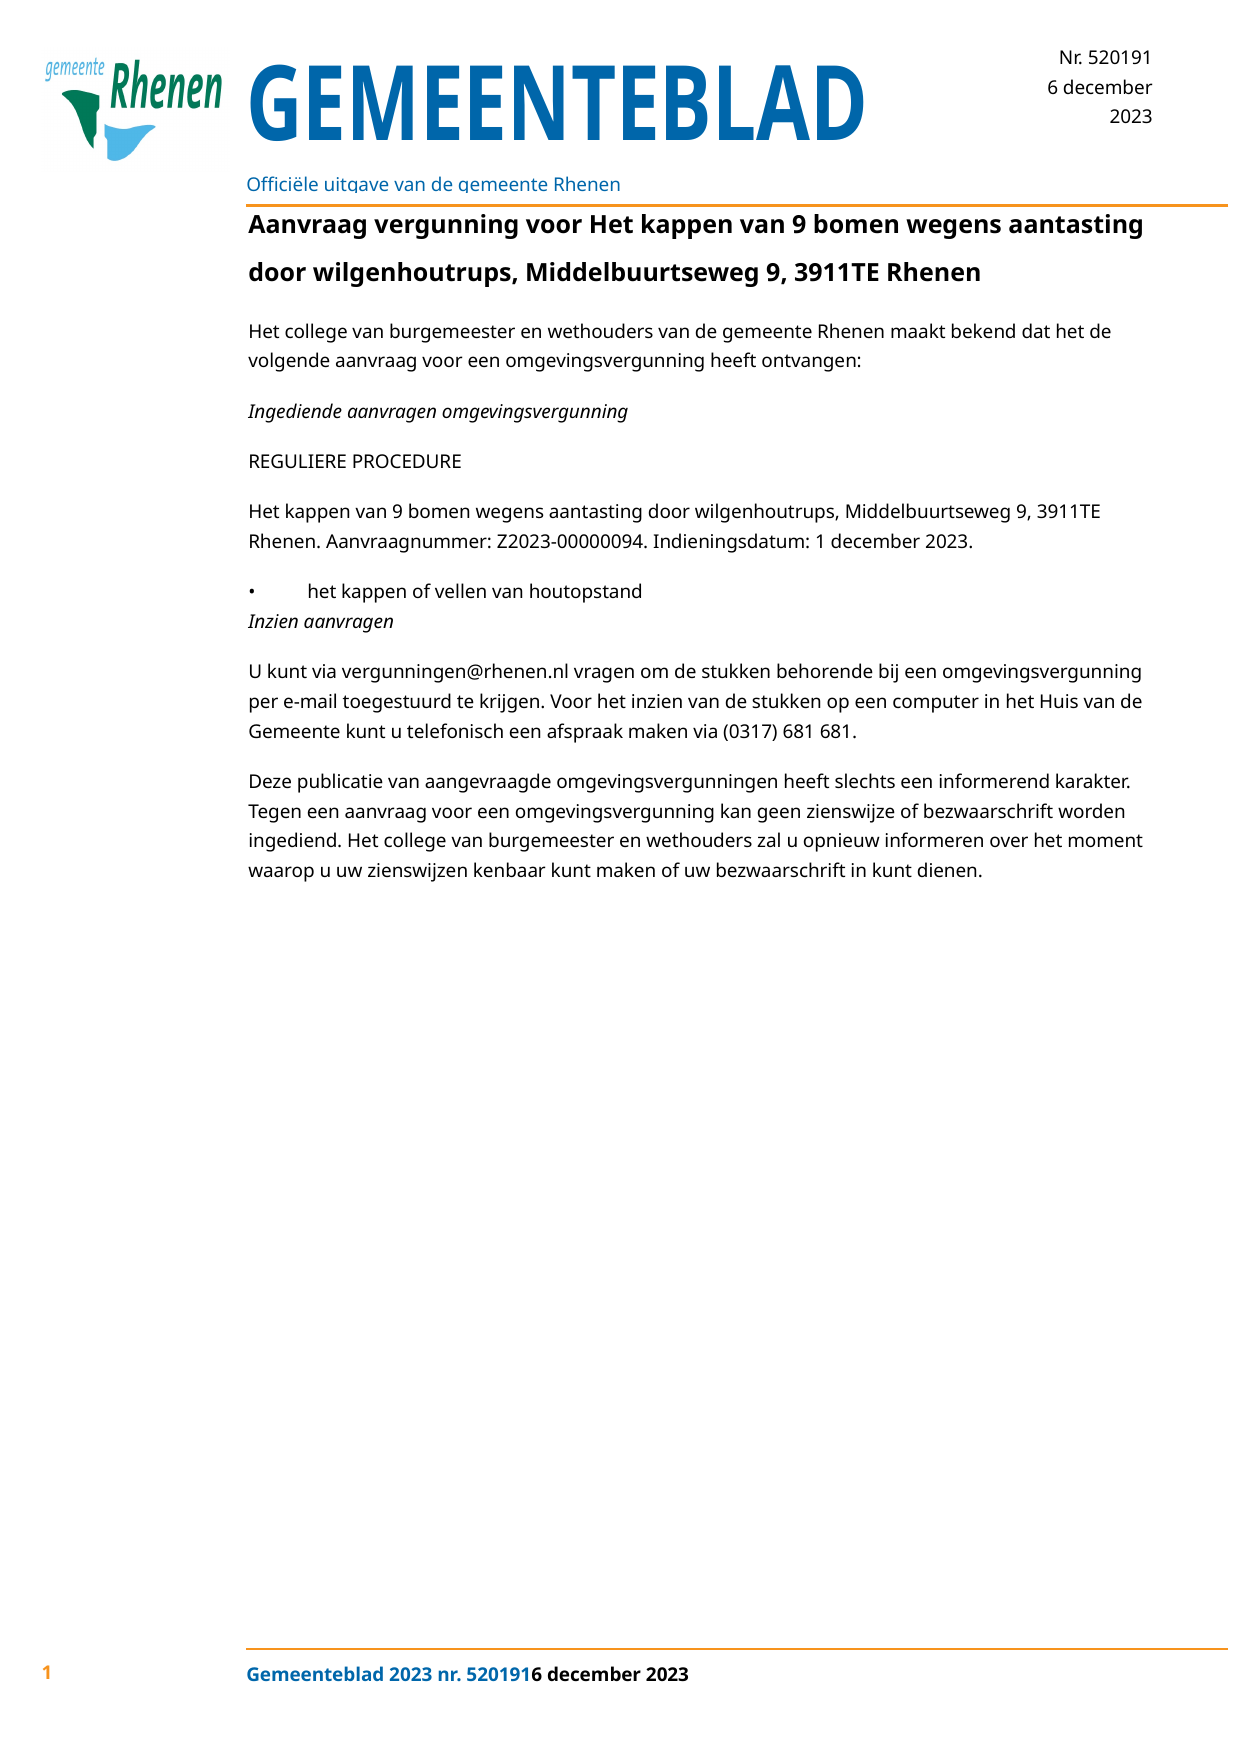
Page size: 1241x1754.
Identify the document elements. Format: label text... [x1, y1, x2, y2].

text Ingediende aanvragen omgevingsvergunning [248, 398, 1152, 424]
text Inzien aanvragen [248, 608, 1152, 634]
text Deze publicatie van aangevraagde omgevingsvergunningen heeft slechts een informerend karakter. Tegen een aanvraag voor een omgevingsvergunning kan geen zienswijze of bezwaarschrift worden ingediend. Het college van burgemeester en wethouders zal u opnieuw informeren over het moment waarop u uw zienswijzen kenbaar kunt maken of uw bezwaarschrift in kunt dienen. [248, 768, 1152, 883]
text REGULIERE PROCEDURE [248, 448, 1152, 474]
text Aanvraag vergunning voor Het kappen van 9 bomen wegens aantasting door wilgenhoutrups, Middelbuurtseweg 9, 3911TE Rhenen [248, 207, 1152, 288]
text Het college van burgemeester en wethouders van de gemeente Rhenen maakt bekend dat het de volgende aanvraag voor een omgevingsvergunning heeft ontvangen: [248, 318, 1152, 373]
list het kappen of vellen van houtopstand [248, 579, 1152, 604]
picture [41, 47, 231, 172]
text U kunt via vergunningen@rhenen.nl vragen om de stukken behorende bij een omgevingsvergunning per e-mail toegestuurd te krijgen. Voor het inzien van de stukken op een computer in het Huis van de Gemeente kunt u telefonisch een afspraak maken via (0317) 681 681. [248, 659, 1152, 744]
text Het kappen van 9 bomen wegens aantasting door wilgenhoutrups, Middelbuurtseweg 9, 3911TE Rhenen. Aanvraagnummer: Z2023-00000094. Indieningsdatum: 1 december 2023. [248, 499, 1152, 554]
